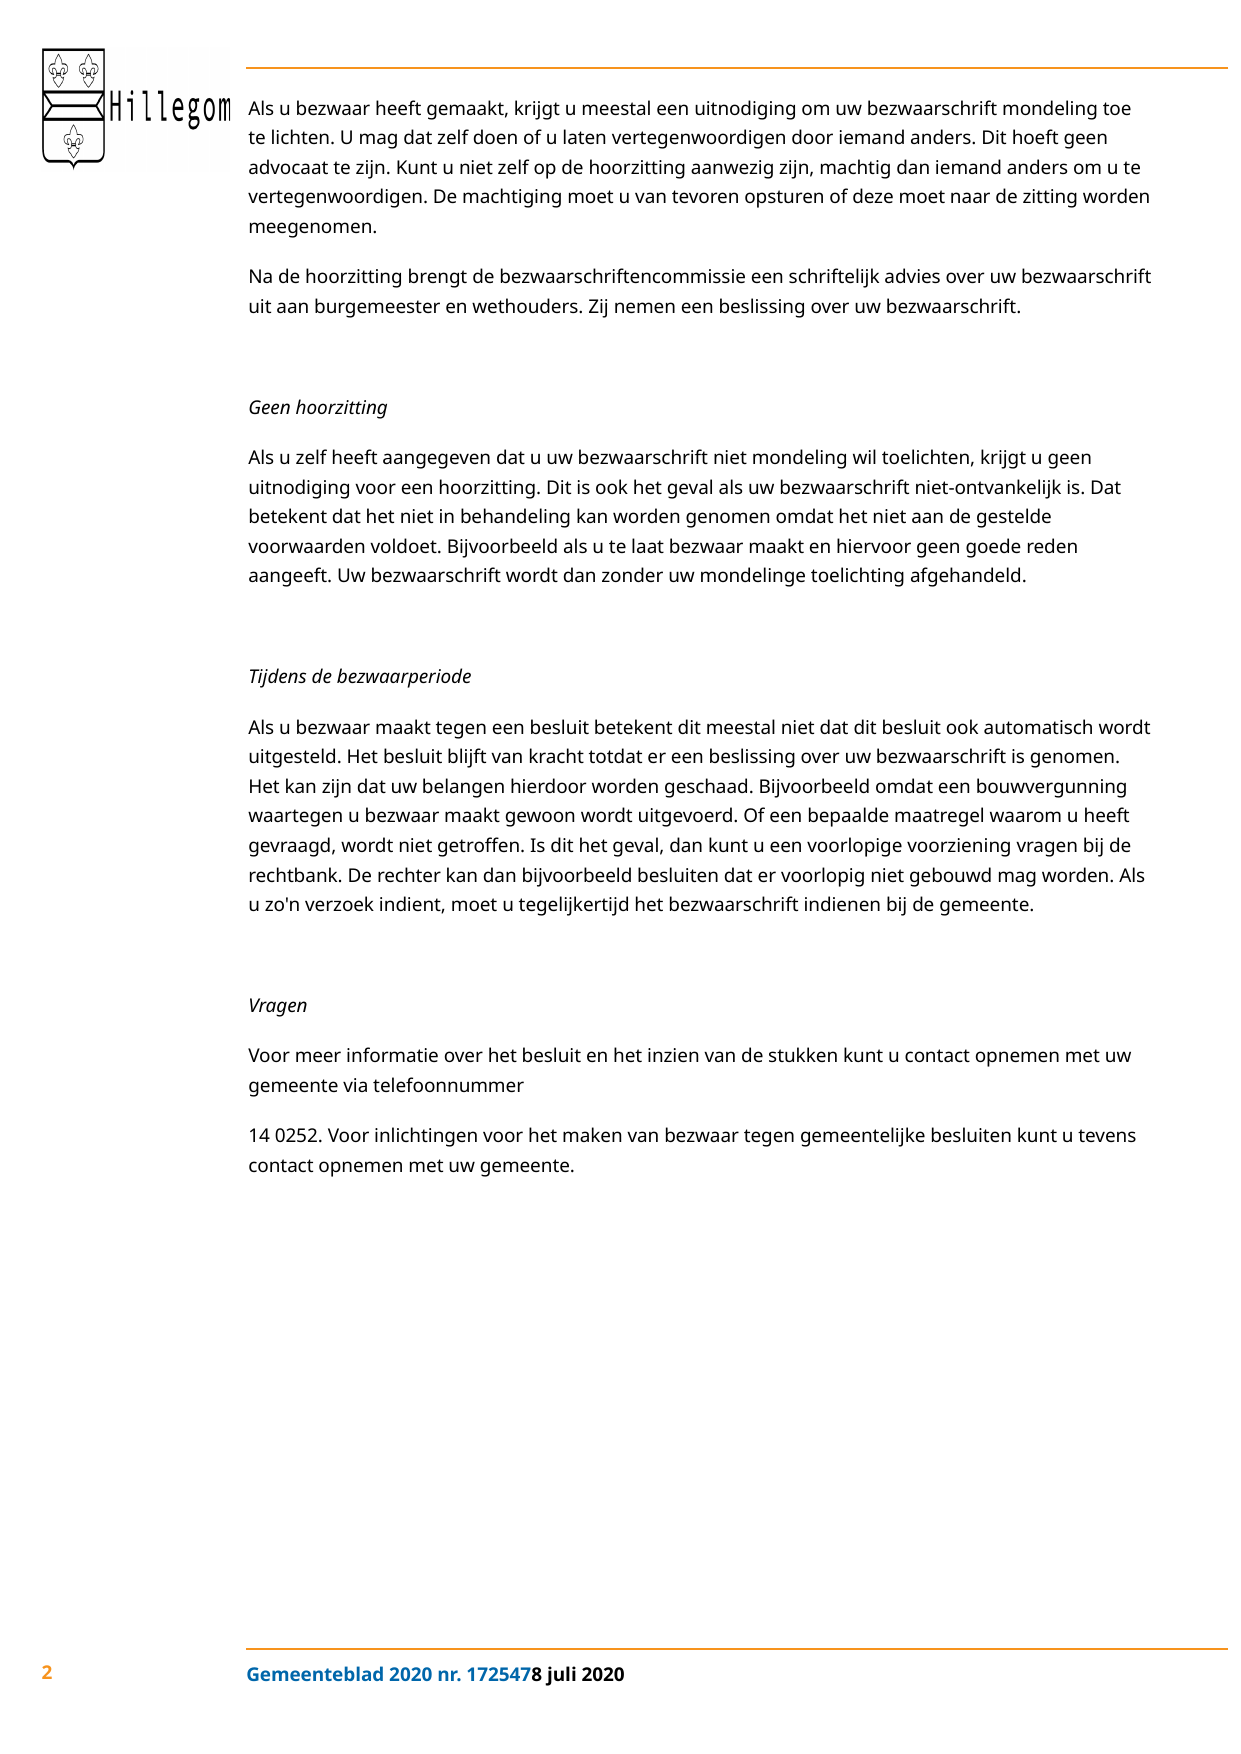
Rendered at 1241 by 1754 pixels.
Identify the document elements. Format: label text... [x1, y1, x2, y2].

text 14 0252. Voor inlichtingen voor het maken van bezwaar tegen gemeentelijke besluiten kunt u tevens contact opnemen met uw gemeente. [248, 1123, 1152, 1178]
text Geen hoorzitting [248, 394, 1152, 420]
text Vragen [248, 992, 1152, 1018]
text Als u bezwaar maakt tegen een besluit betekent dit meestal niet dat dit besluit ook automatisch wordt uitgesteld. Het besluit blijft van kracht totdat er een beslissing over uw bezwaarschrift is genomen. Het kan zijn dat uw belangen hierdoor worden geschaad. Bijvoorbeeld omdat een bouwvergunning waartegen u bezwaar maakt gewoon wordt uitgevoerd. Of een bepaalde maatregel waarom u heeft gevraagd, wordt niet getroffen. Is dit het geval, dan kunt u een voorlopige voorziening vragen bij de rechtbank. De rechter kan dan bijvoorbeeld besluiten dat er voorlopig niet gebouwd mag worden. Als u zo'n verzoek indient, moet u tegelijkertijd het bezwaarschrift indienen bij de gemeente. [248, 714, 1152, 917]
picture [41, 47, 231, 172]
text Voor meer informatie over het besluit en het inzien van de stukken kunt u contact opnemen met uw gemeente via telefoonnummer [248, 1043, 1152, 1098]
text Als u bezwaar heeft gemaakt, krijgt u meestal een uitnodiging om uw bezwaarschrift mondeling toe te lichten. U mag dat zelf doen of u laten vertegenwoordigen door iemand anders. Dit hoeft geen advocaat te zijn. Kunt u niet zelf op de hoorzitting aanwezig zijn, machtig dan iemand anders om u te vertegenwoordigen. De machtiging moet u van tevoren opsturen of deze moet naar de zitting worden meegenomen. [248, 95, 1152, 239]
text Tijdens de bezwaarperiode [248, 663, 1152, 689]
text Na de hoorzitting brengt de bezwaarschriftencommissie een schriftelijk advies over uw bezwaarschrift uit aan burgemeester en wethouders. Zij nemen een beslissing over uw bezwaarschrift. [248, 263, 1152, 319]
text Als u zelf heeft aangegeven dat u uw bezwaarschrift niet mondeling wil toelichten, krijgt u geen uitnodiging voor een hoorzitting. Dit is ook het geval als uw bezwaarschrift niet-ontvankelijk is. Dat betekent dat het niet in behandeling kan worden genomen omdat het niet aan de gestelde voorwaarden voldoet. Bijvoorbeeld als u te laat bezwaar maakt en hiervoor geen goede reden aangeeft. Uw bezwaarschrift wordt dan zonder uw mondelinge toelichting afgehandeld. [248, 444, 1152, 588]
